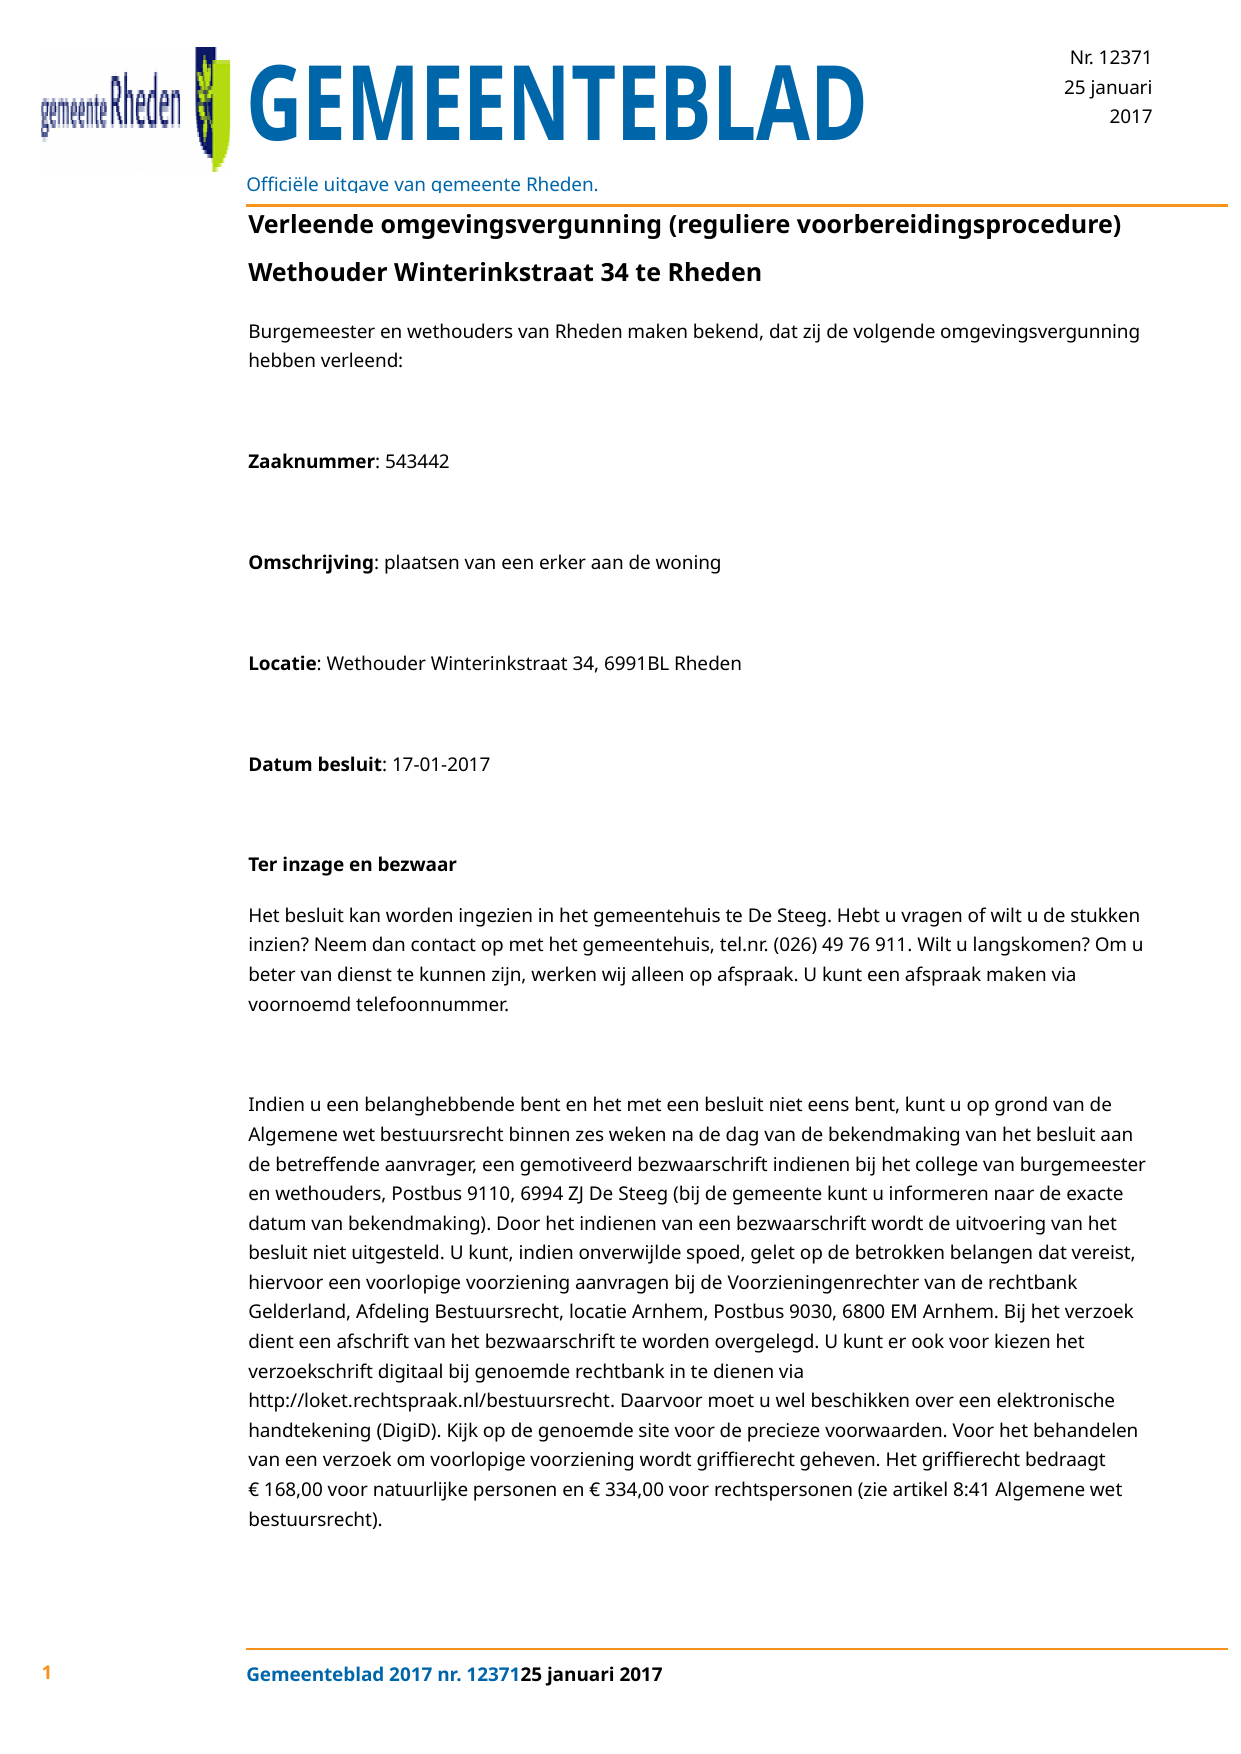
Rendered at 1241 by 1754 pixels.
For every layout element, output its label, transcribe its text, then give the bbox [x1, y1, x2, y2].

text Het besluit kan worden ingezien in het gemeentehuis te De Steeg. Hebt u vragen of wilt u de stukken inzien? Neem dan contact op met het gemeentehuis, tel.nr. (026) 49 76 911. Wilt u langskomen? Om u beter van dienst te kunnen zijn, werken wij alleen op afspraak. U kunt een afspraak maken via voornoemd telefoonnummer. [248, 902, 1152, 1017]
text Indien u een belanghebbende bent en het met een besluit niet eens bent, kunt u op grond van de Algemene wet bestuursrecht binnen zes weken na de dag van de bekendmaking van het besluit aan de betreffende aanvrager, een gemotiveerd bezwaarschrift indienen bij het college van burgemeester en wethouders, Postbus 9110, 6994 ZJ De Steeg (bij de gemeente kunt u informeren naar de exacte datum van bekendmaking). Door het indienen van een bezwaarschrift wordt de uitvoering van het besluit niet uitgesteld. U kunt, indien onverwijlde spoed, gelet op de betrokken belangen dat vereist, hiervoor een voorlopige voorziening aanvragen bij de Voorzieningenrechter van de rechtbank Gelderland, Afdeling Bestuursrecht, locatie Arnhem, Postbus 9030, 6800 EM Arnhem. Bij het verzoek dient een afschrift van het bezwaarschrift te worden overgelegd. U kunt er ook voor kiezen het verzoekschrift digitaal bij genoemde rechtbank in te dienen via http://loket.rechtspraak.nl/bestuursrecht. Daarvoor moet u wel beschikken over een elektronische handtekening (DigiD). Kijk op de genoemde site voor de precieze voorwaarden. Voor het behandelen van een verzoek om voorlopige voorziening wordt griffierecht geheven. Het griffierecht bedraagt € 168,00 voor natuurlijke personen en € 334,00 voor rechtspersonen (zie artikel 8:41 Algemene wet bestuursrecht). [248, 1092, 1152, 1532]
text Verleende omgevingsvergunning (reguliere voorbereidingsprocedure) Wethouder Winterinkstraat 34 te Rheden [248, 207, 1152, 288]
text Omschrijving: plaatsen van een erker aan de woning [248, 549, 1152, 575]
text Locatie: Wethouder Winterinkstraat 34, 6991BL Rheden [248, 650, 1152, 676]
text Ter inzage en bezwaar [248, 852, 1152, 877]
picture [41, 47, 231, 172]
text Zaaknummer: 543442 [248, 448, 1152, 474]
text Burgemeester en wethouders van Rheden maken bekend, dat zij de volgende omgevingsvergunning hebben verleend: [248, 318, 1152, 373]
text Datum besluit: 17-01-2017 [248, 751, 1152, 777]
